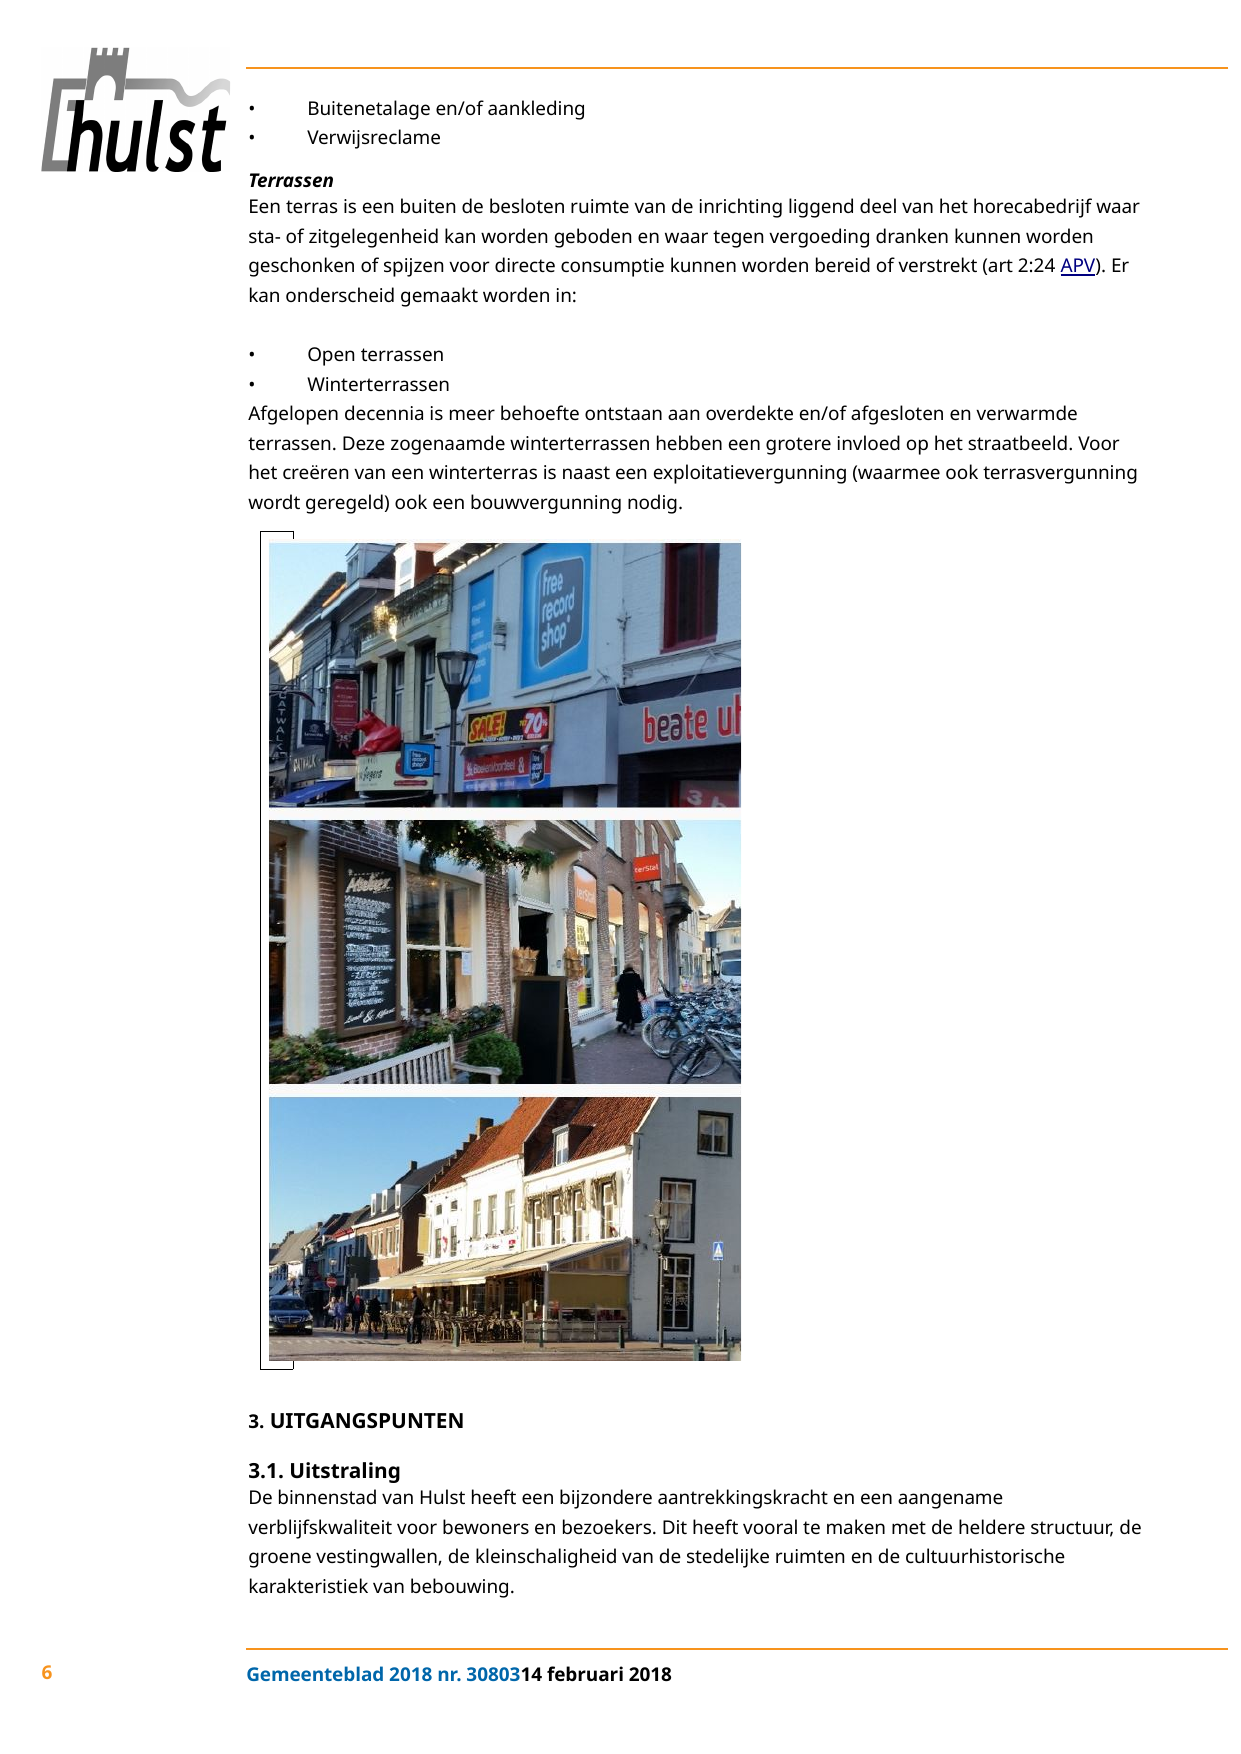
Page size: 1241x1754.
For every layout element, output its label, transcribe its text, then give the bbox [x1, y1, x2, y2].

text De binnenstad van Hulst heeft een bijzondere aantrekkingskracht en een aangename verblijfskwaliteit voor bewoners en bezoekers. Dit heeft vooral te maken met de heldere structuur, de groene vestingwallen, de kleinschaligheid van de stedelijke ruimten en de cultuurhistorische karakteristiek van bebouwing. [248, 1484, 1152, 1599]
text 3. UITGANGSPUNTEN [248, 1407, 1152, 1435]
list Verwijsreclame [248, 124, 1152, 150]
text Terrassen [248, 167, 1152, 193]
list Open terrassen [248, 341, 1152, 367]
picture [41, 47, 231, 172]
text 3.1. Uitstraling [248, 1456, 1152, 1484]
text Een terras is een buiten de besloten ruimte van de inrichting liggend deel van het horecabedrijf waar sta- of zitgelegenheid kan worden geboden en waar tegen vergoeding dranken kunnen worden geschonken of spijzen voor directe consumptie kunnen worden bereid of verstrekt (art 2:24 APV). Er kan onderscheid gemaakt worden in: [248, 193, 1152, 308]
list Winterterrassen [248, 371, 1152, 396]
list Buitenetalage en/of aankleding [248, 95, 1152, 121]
text Afgelopen decennia is meer behoefte ontstaan aan overdekte en/of afgesloten en verwarmde terrassen. Deze zogenaamde winterterrassen hebben een grotere invloed op het straatbeeld. Voor het creëren van een winterterras is naast een exploitatievergunning (waarmee ook terrasvergunning wordt geregeld) ook een bouwvergunning nodig. [248, 400, 1152, 515]
picture [268, 539, 742, 1361]
